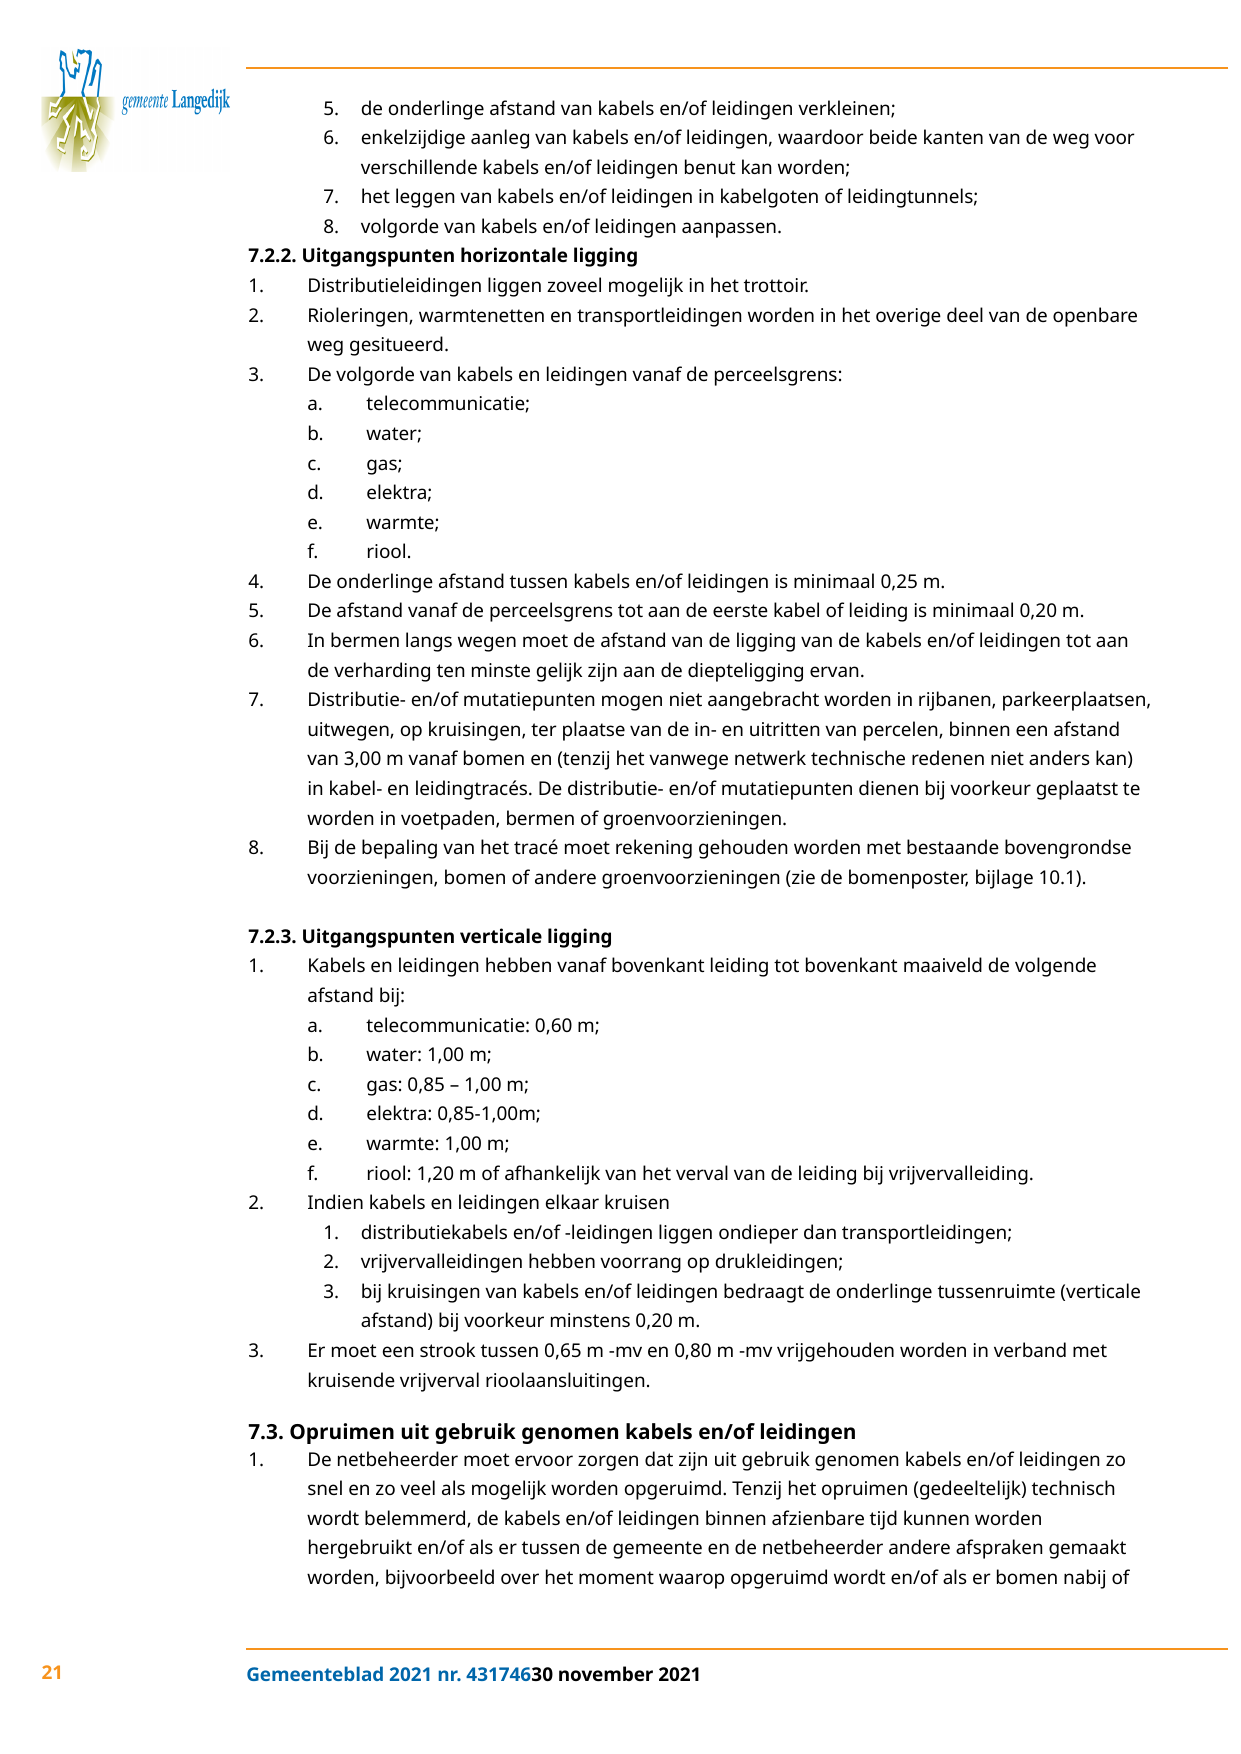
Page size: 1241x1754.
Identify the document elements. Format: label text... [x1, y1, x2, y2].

list elektra; [307, 479, 1152, 505]
list De volgorde van kabels en leidingen vanaf de perceelsgrens: [248, 361, 1152, 387]
list Rioleringen, warmtenetten en transportleidingen worden in het overige deel van de openbare weg gesitueerd. [248, 302, 1152, 357]
text 7.3. Opruimen uit gebruik genomen kabels en/of leidingen [248, 1417, 1152, 1446]
text 7.2.3. Uitgangspunten verticale ligging [248, 923, 1152, 949]
list De netbeheerder moet ervoor zorgen dat zijn uit gebruik genomen kabels en/of leidingen zo snel en zo veel als mogelijk worden opgeruimd. Tenzij het opruimen (gedeeltelijk) technisch wordt belemmerd, de kabels en/of leidingen binnen afzienbare tijd kunnen worden hergebruikt en/of als er tussen de gemeente en de netbeheerder andere afspraken gemaakt worden, bijvoorbeeld over het moment waarop opgeruimd wordt en/of als er bomen nabij of [248, 1446, 1152, 1590]
list telecommunicatie: 0,60 m; [307, 1012, 1152, 1038]
list water: 1,00 m; [307, 1041, 1152, 1067]
list warmte; [307, 509, 1152, 535]
list enkelzijdige aanleg van kabels en/of leidingen, waardoor beide kanten van de weg voor verschillende kabels en/of leidingen benut kan worden; [323, 124, 1152, 180]
list Bij de bepaling van het tracé moet rekening gehouden worden met bestaande bovengrondse voorzieningen, bomen of andere groenvoorzieningen (zie de bomenposter, bijlage 10.1). [248, 834, 1152, 890]
list riool. [307, 538, 1152, 564]
list volgorde van kabels en/of leidingen aanpassen. [323, 213, 1152, 239]
list De onderlinge afstand tussen kabels en/of leidingen is minimaal 0,25 m. [248, 568, 1152, 594]
list Distributieleidingen liggen zoveel mogelijk in het trottoir. [248, 272, 1152, 298]
list Indien kabels en leidingen elkaar kruisen [248, 1189, 1152, 1215]
list de onderlinge afstand van kabels en/of leidingen verkleinen; [323, 95, 1152, 121]
list bij kruisingen van kabels en/of leidingen bedraagt de onderlinge tussenruimte (verticale afstand) bij voorkeur minstens 0,20 m. [323, 1278, 1152, 1333]
list gas: 0,85 – 1,00 m; [307, 1071, 1152, 1097]
list gas; [307, 450, 1152, 476]
list riool: 1,20 m of afhankelijk van het verval van de leiding bij vrijvervalleiding. [307, 1160, 1152, 1186]
list In bermen langs wegen moet de afstand van de ligging van de kabels en/of leidingen tot aan de verharding ten minste gelijk zijn aan de diepteligging ervan. [248, 627, 1152, 683]
text 7.2.2. Uitgangspunten horizontale ligging [248, 243, 1152, 268]
list Distributie- en/of mutatiepunten mogen niet aangebracht worden in rijbanen, parkeerplaatsen, uitwegen, op kruisingen, ter plaatse van de in- en uitritten van percelen, binnen een afstand van 3,00 m vanaf bomen en (tenzij het vanwege netwerk technische redenen niet anders kan) in kabel- en leidingtracés. De distributie- en/of mutatiepunten dienen bij voorkeur geplaatst te worden in voetpaden, bermen of groenvoorzieningen. [248, 686, 1152, 831]
list warmte: 1,00 m; [307, 1130, 1152, 1156]
list Kabels en leidingen hebben vanaf bovenkant leiding tot bovenkant maaiveld de volgende afstand bij: [248, 953, 1152, 1008]
list het leggen van kabels en/of leidingen in kabelgoten of leidingtunnels; [323, 183, 1152, 209]
list telecommunicatie; [307, 391, 1152, 416]
picture [41, 47, 231, 172]
list vrijvervalleidingen hebben voorrang op drukleidingen; [323, 1248, 1152, 1274]
list elektra: 0,85-1,00m; [307, 1101, 1152, 1126]
list distributiekabels en/of -leidingen liggen ondieper dan transportleidingen; [323, 1219, 1152, 1245]
list De afstand vanaf de perceelsgrens tot aan de eerste kabel of leiding is minimaal 0,20 m. [248, 598, 1152, 623]
list Er moet een strook tussen 0,65 m -mv en 0,80 m -mv vrijgehouden worden in verband met kruisende vrijverval rioolaansluitingen. [248, 1337, 1152, 1393]
list water; [307, 420, 1152, 446]
